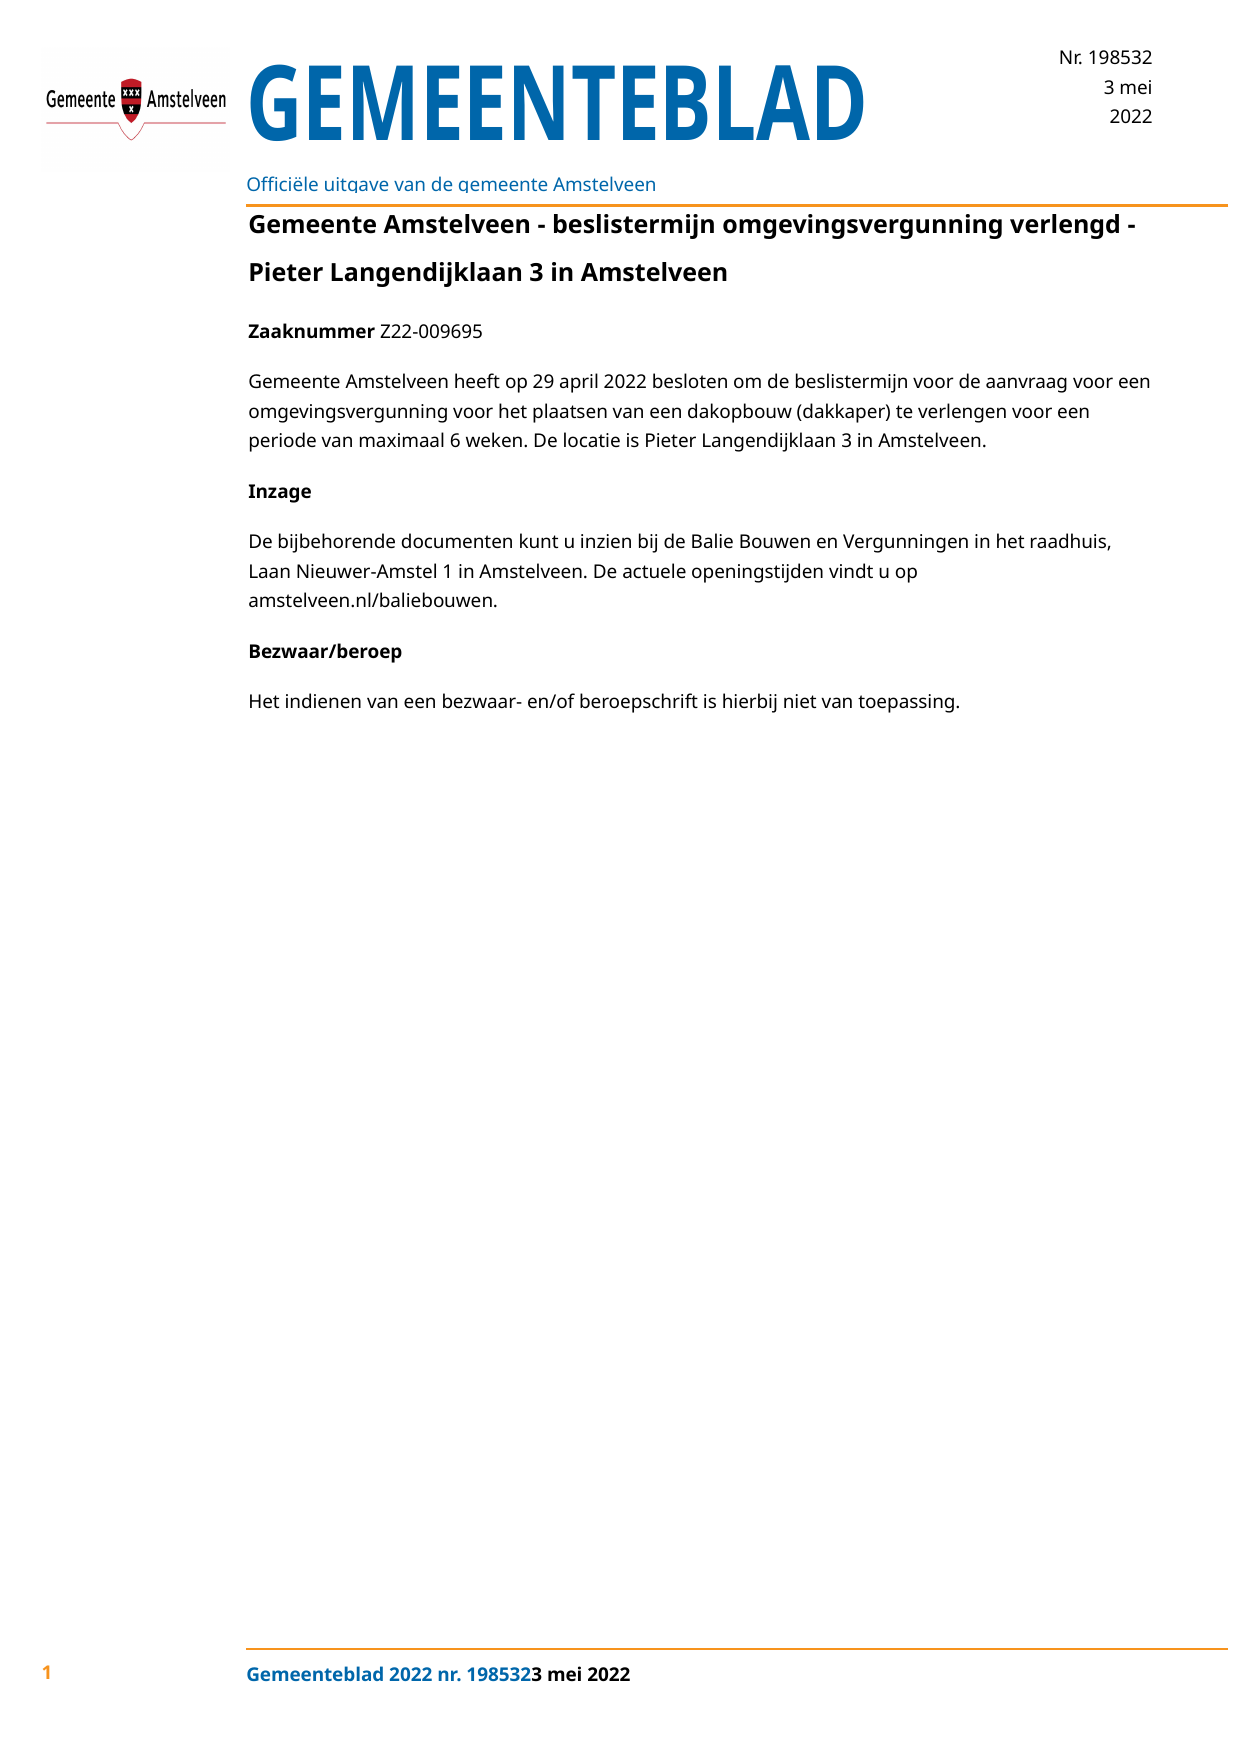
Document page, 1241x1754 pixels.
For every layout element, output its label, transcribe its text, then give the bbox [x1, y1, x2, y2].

text Bezwaar/beroep [248, 638, 1152, 664]
text Zaaknummer Z22-009695 [248, 318, 1152, 344]
picture [41, 47, 231, 172]
text Het indienen van een bezwaar- en/of beroepschrift is hierbij niet van toepassing. [248, 688, 1152, 714]
text Gemeente Amstelveen - beslistermijn omgevingsvergunning verlengd - Pieter Langendijklaan 3 in Amstelveen [248, 207, 1152, 288]
text De bijbehorende documenten kunt u inzien bij de Balie Bouwen en Vergunningen in het raadhuis, Laan Nieuwer-Amstel 1 in Amstelveen. De actuele openingstijden vindt u op amstelveen.nl/baliebouwen. [248, 528, 1152, 613]
text Inzage [248, 478, 1152, 504]
text Gemeente Amstelveen heeft op 29 april 2022 besloten om de beslistermijn voor de aanvraag voor een omgevingsvergunning voor het plaatsen van een dakopbouw (dakkaper) te verlengen voor een periode van maximaal 6 weken. De locatie is Pieter Langendijklaan 3 in Amstelveen. [248, 368, 1152, 453]
